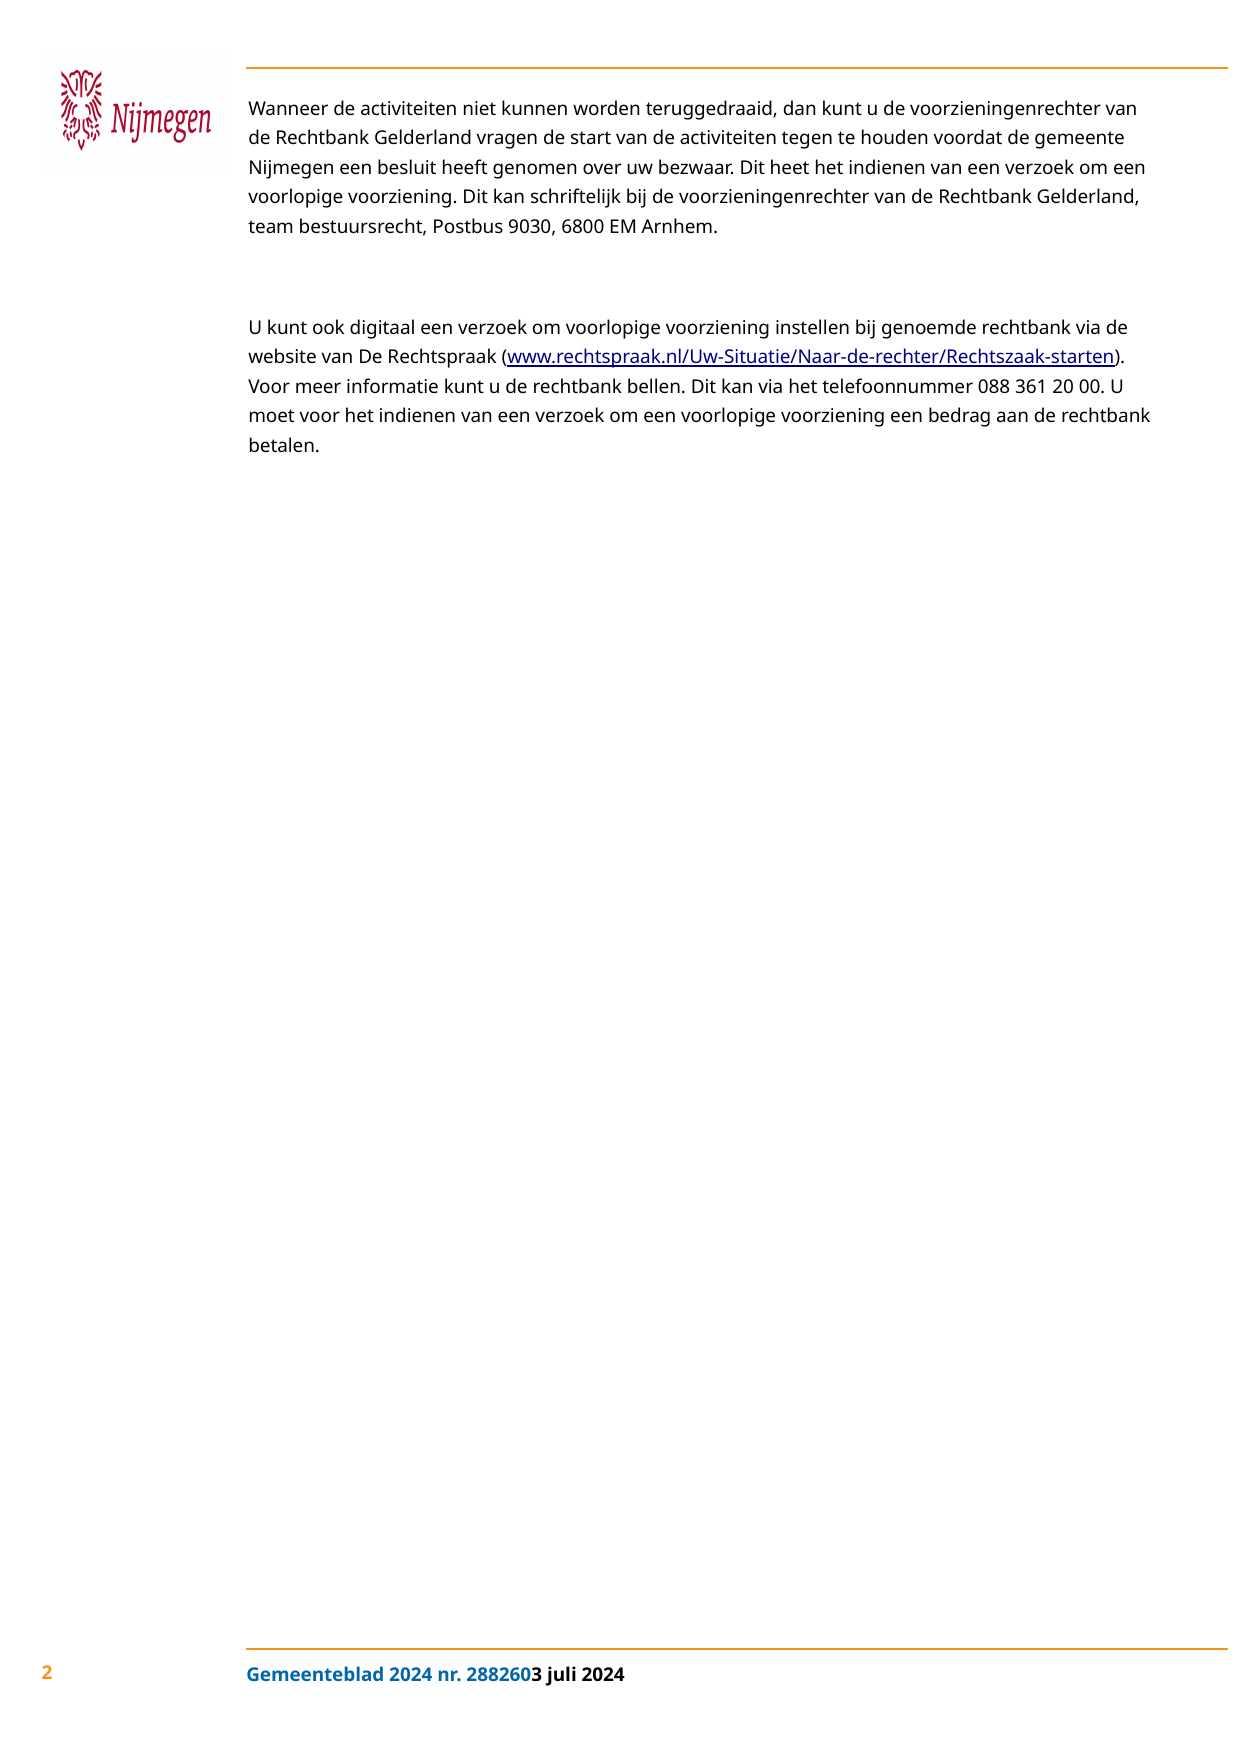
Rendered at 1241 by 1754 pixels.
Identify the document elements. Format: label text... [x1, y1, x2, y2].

text U kunt ook digitaal een verzoek om voorlopige voorziening instellen bij genoemde rechtbank via de website van De Rechtspraak (www.rechtspraak.nl/Uw-Situatie/Naar-de-rechter/Rechtszaak-starten). Voor meer informatie kunt u de rechtbank bellen. Dit kan via het telefoonnummer 088 361 20 00. U moet voor het indienen van een verzoek om een voorlopige voorziening een bedrag aan de rechtbank betalen. [248, 314, 1152, 458]
text Wanneer de activiteiten niet kunnen worden teruggedraaid, dan kunt u de voorzieningenrechter van de Rechtbank Gelderland vragen de start van de activiteiten tegen te houden voordat de gemeente Nijmegen een besluit heeft genomen over uw bezwaar. Dit heet het indienen van een verzoek om een voorlopige voorziening. Dit kan schriftelijk bij de voorzieningenrechter van de Rechtbank Gelderland, team bestuursrecht, Postbus 9030, 6800 EM Arnhem. [248, 95, 1152, 239]
picture [41, 47, 231, 172]
